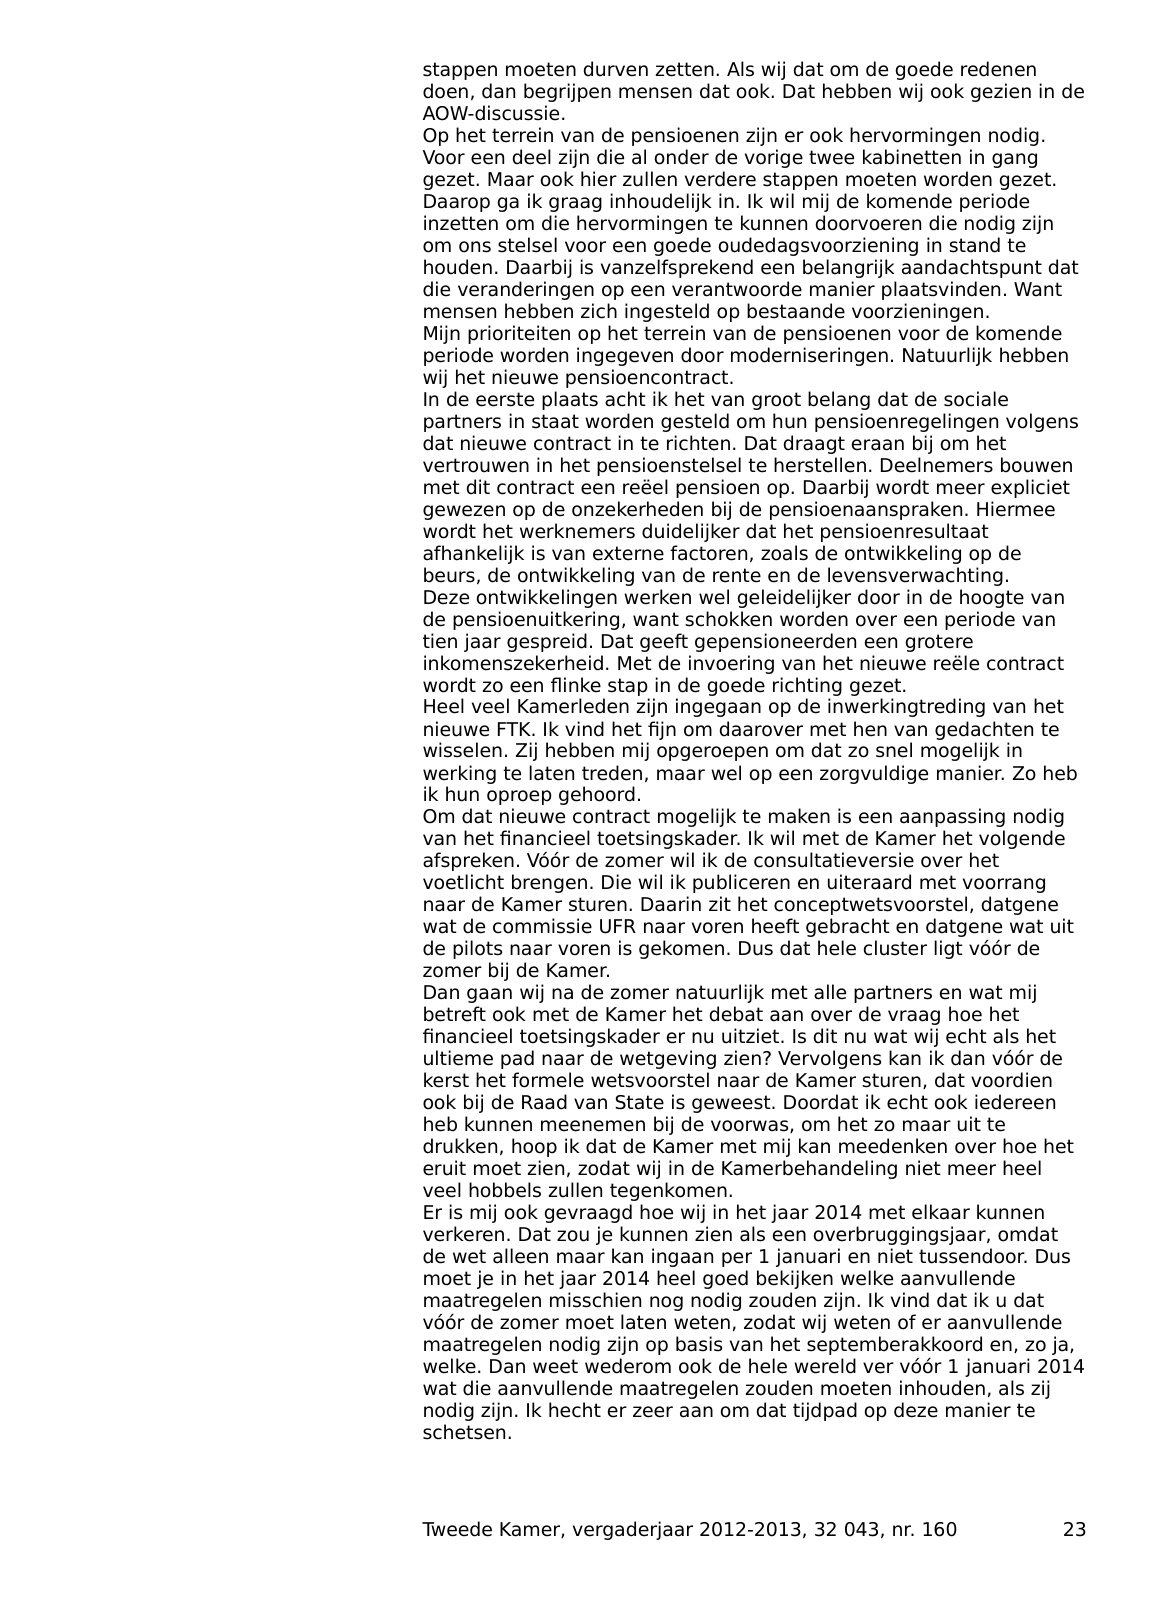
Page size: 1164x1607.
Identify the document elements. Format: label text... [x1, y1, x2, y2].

text Er is mij ook gevraagd hoe wij in het jaar 2014 met elkaar kunnen verkeren. Dat zou je kunnen zien als een overbruggingsjaar, omdat de wet alleen maar kan ingaan per 1 januari en niet tussendoor. Dus moet je in het jaar 2014 heel goed bekijken welke aanvullende maatregelen misschien nog nodig zouden zijn. Ik vind dat ik u dat vóór de zomer moet laten weten, zodat wij weten of er aanvullende maatregelen nodig zijn op basis van het septemberakkoord en, zo ja, welke. Dan weet wederom ook de hele wereld ver vóór 1 januari 2014 wat die aanvullende maatregelen zouden moeten inhouden, als zij nodig zijn. Ik hecht er zeer aan om dat tijdpad op deze manier te schetsen. [422, 1202, 1087, 1444]
text Dan gaan wij na de zomer natuurlijk met alle partners en wat mij betreft ook met de Kamer het debat aan over de vraag hoe het financieel toetsingskader er nu uitziet. Is dit nu wat wij echt als het ultieme pad naar de wetgeving zien? Vervolgens kan ik dan vóór de kerst het formele wetsvoorstel naar de Kamer sturen, dat voordien ook bij de Raad van State is geweest. Doordat ik echt ook iedereen heb kunnen meenemen bij de voorwas, om het zo maar uit te drukken, hoop ik dat de Kamer met mij kan meedenken over hoe het eruit moet zien, zodat wij in de Kamerbehandeling niet meer heel veel hobbels zullen tegenkomen. [422, 982, 1087, 1202]
text stappen moeten durven zetten. Als wij dat om de goede redenen doen, dan begrijpen mensen dat ook. Dat hebben wij ook gezien in de AOW-discussie. [422, 59, 1087, 125]
text Mijn prioriteiten op het terrein van de pensioenen voor de komende periode worden ingegeven door moderniseringen. Natuurlijk hebben wij het nieuwe pensioencontract. [422, 323, 1087, 389]
text Op het terrein van de pensioenen zijn er ook hervormingen nodig. Voor een deel zijn die al onder de vorige twee kabinetten in gang gezet. Maar ook hier zullen verdere stappen moeten worden gezet. Daarop ga ik graag inhoudelijk in. Ik wil mij de komende periode inzetten om die hervormingen te kunnen doorvoeren die nodig zijn om ons stelsel voor een goede oudedagsvoorziening in stand te houden. Daarbij is vanzelfsprekend een belangrijk aandachtspunt dat die veranderingen op een verantwoorde manier plaatsvinden. Want mensen hebben zich ingesteld op bestaande voorzieningen. [422, 125, 1087, 323]
text In de eerste plaats acht ik het van groot belang dat de sociale partners in staat worden gesteld om hun pensioenregelingen volgens dat nieuwe contract in te richten. Dat draagt eraan bij om het vertrouwen in het pensioenstelsel te herstellen. Deelnemers bouwen met dit contract een reëel pensioen op. Daarbij wordt meer expliciet gewezen op de onzekerheden bij de pensioenaanspraken. Hiermee wordt het werknemers duidelijker dat het pensioenresultaat afhankelijk is van externe factoren, zoals de ontwikkeling op de beurs, de ontwikkeling van de rente en de levensverwachting. [422, 389, 1087, 587]
text Deze ontwikkelingen werken wel geleidelijker door in de hoogte van de pensioenuitkering, want schokken worden over een periode van tien jaar gespreid. Dat geeft gepensioneerden een grotere inkomenszekerheid. Met de invoering van het nieuwe reële contract wordt zo een flinke stap in de goede richting gezet. [422, 587, 1087, 696]
text Heel veel Kamerleden zijn ingegaan op de inwerkingtreding van het nieuwe FTK. Ik vind het fijn om daarover met hen van gedachten te wisselen. Zij hebben mij opgeroepen om dat zo snel mogelijk in werking te laten treden, maar wel op een zorgvuldige manier. Zo heb ik hun oproep gehoord. [422, 696, 1087, 806]
text Om dat nieuwe contract mogelijk te maken is een aanpassing nodig van het financieel toetsingskader. Ik wil met de Kamer het volgende afspreken. Vóór de zomer wil ik de consultatieversie over het voetlicht brengen. Die wil ik publiceren en uiteraard met voorrang naar de Kamer sturen. Daarin zit het conceptwetsvoorstel, datgene wat de commissie UFR naar voren heeft gebracht en datgene wat uit de pilots naar voren is gekomen. Dus dat hele cluster ligt vóór de zomer bij de Kamer. [422, 806, 1087, 982]
